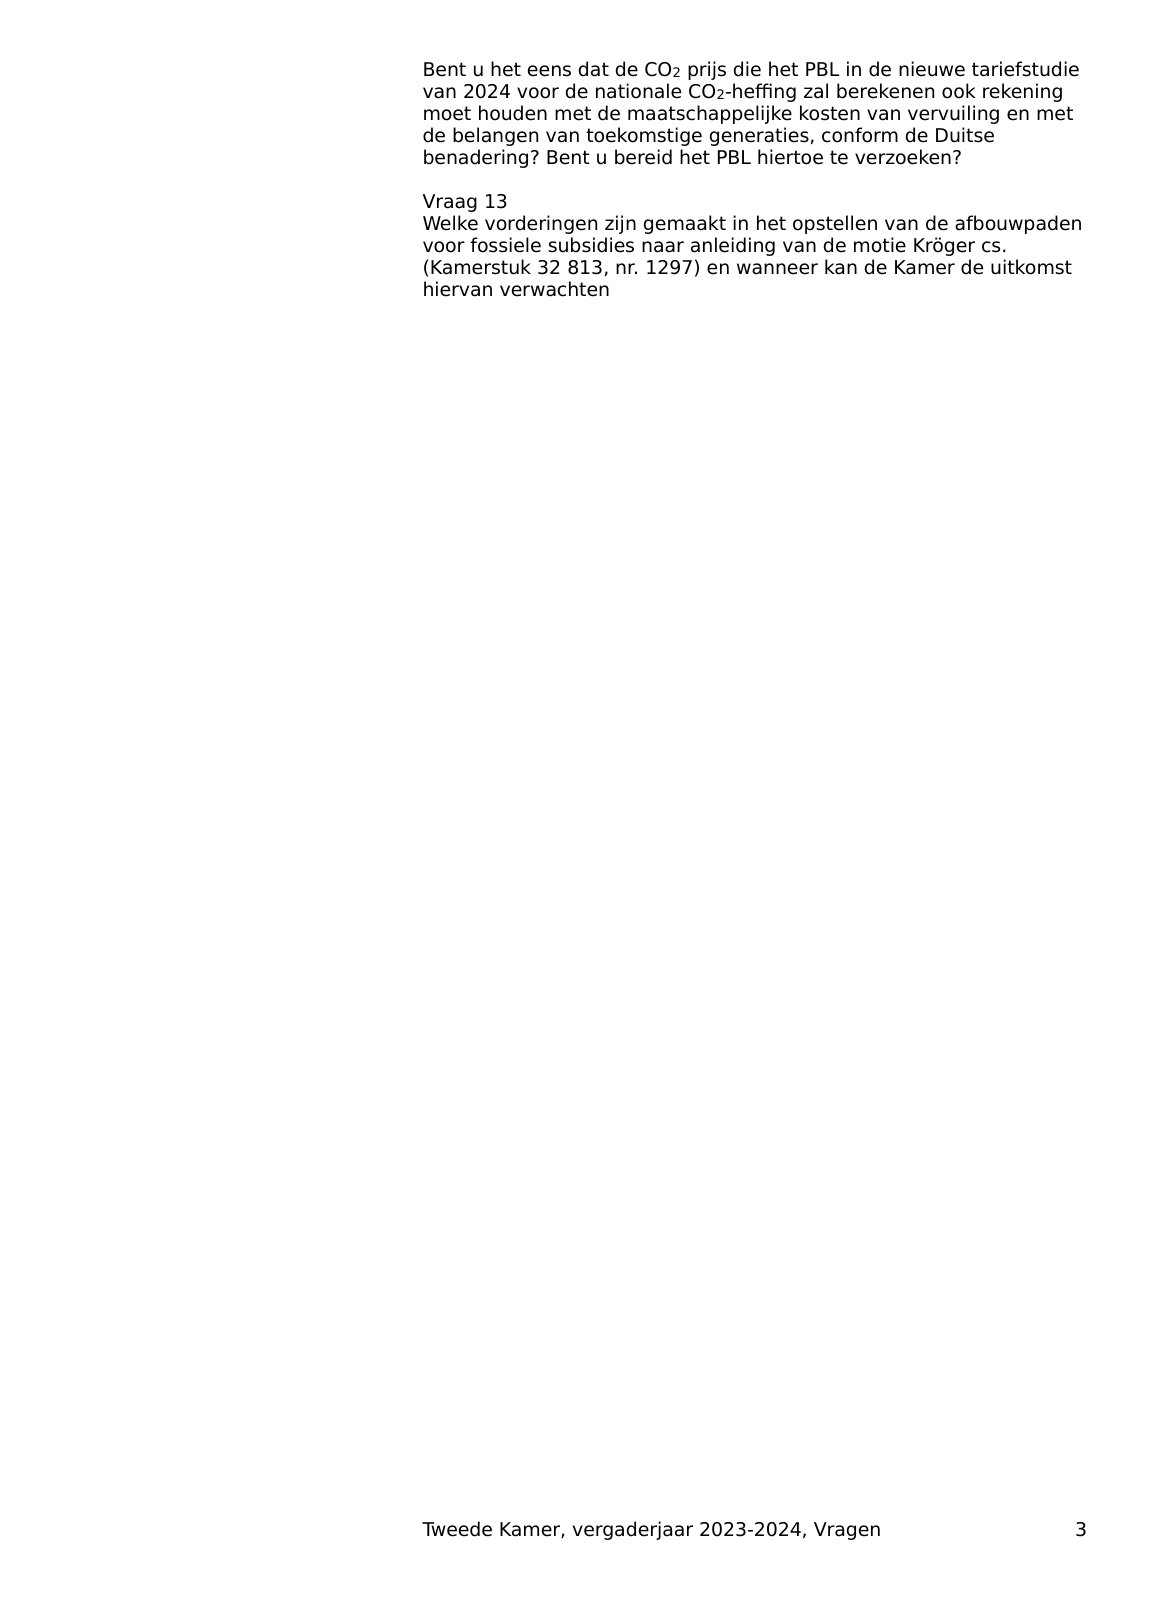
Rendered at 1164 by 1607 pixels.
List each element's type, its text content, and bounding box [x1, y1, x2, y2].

text Bent u het eens dat de CO2 prijs die het PBL in de nieuwe tariefstudie van 2024 voor de nationale CO2-heffing zal berekenen ook rekening moet houden met de maatschappelijke kosten van vervuiling en met de belangen van toekomstige generaties, conform de Duitse benadering? Bent u bereid het PBL hiertoe te verzoeken? [422, 59, 1087, 169]
text Vraag 13 [422, 191, 1087, 213]
text Welke vorderingen zijn gemaakt in het opstellen van de afbouwpaden voor fossiele subsidies naar anleiding van de motie Kröger cs. (Kamerstuk 32 813, nr. 1297) en wanneer kan de Kamer de uitkomst hiervan verwachten [422, 213, 1087, 301]
